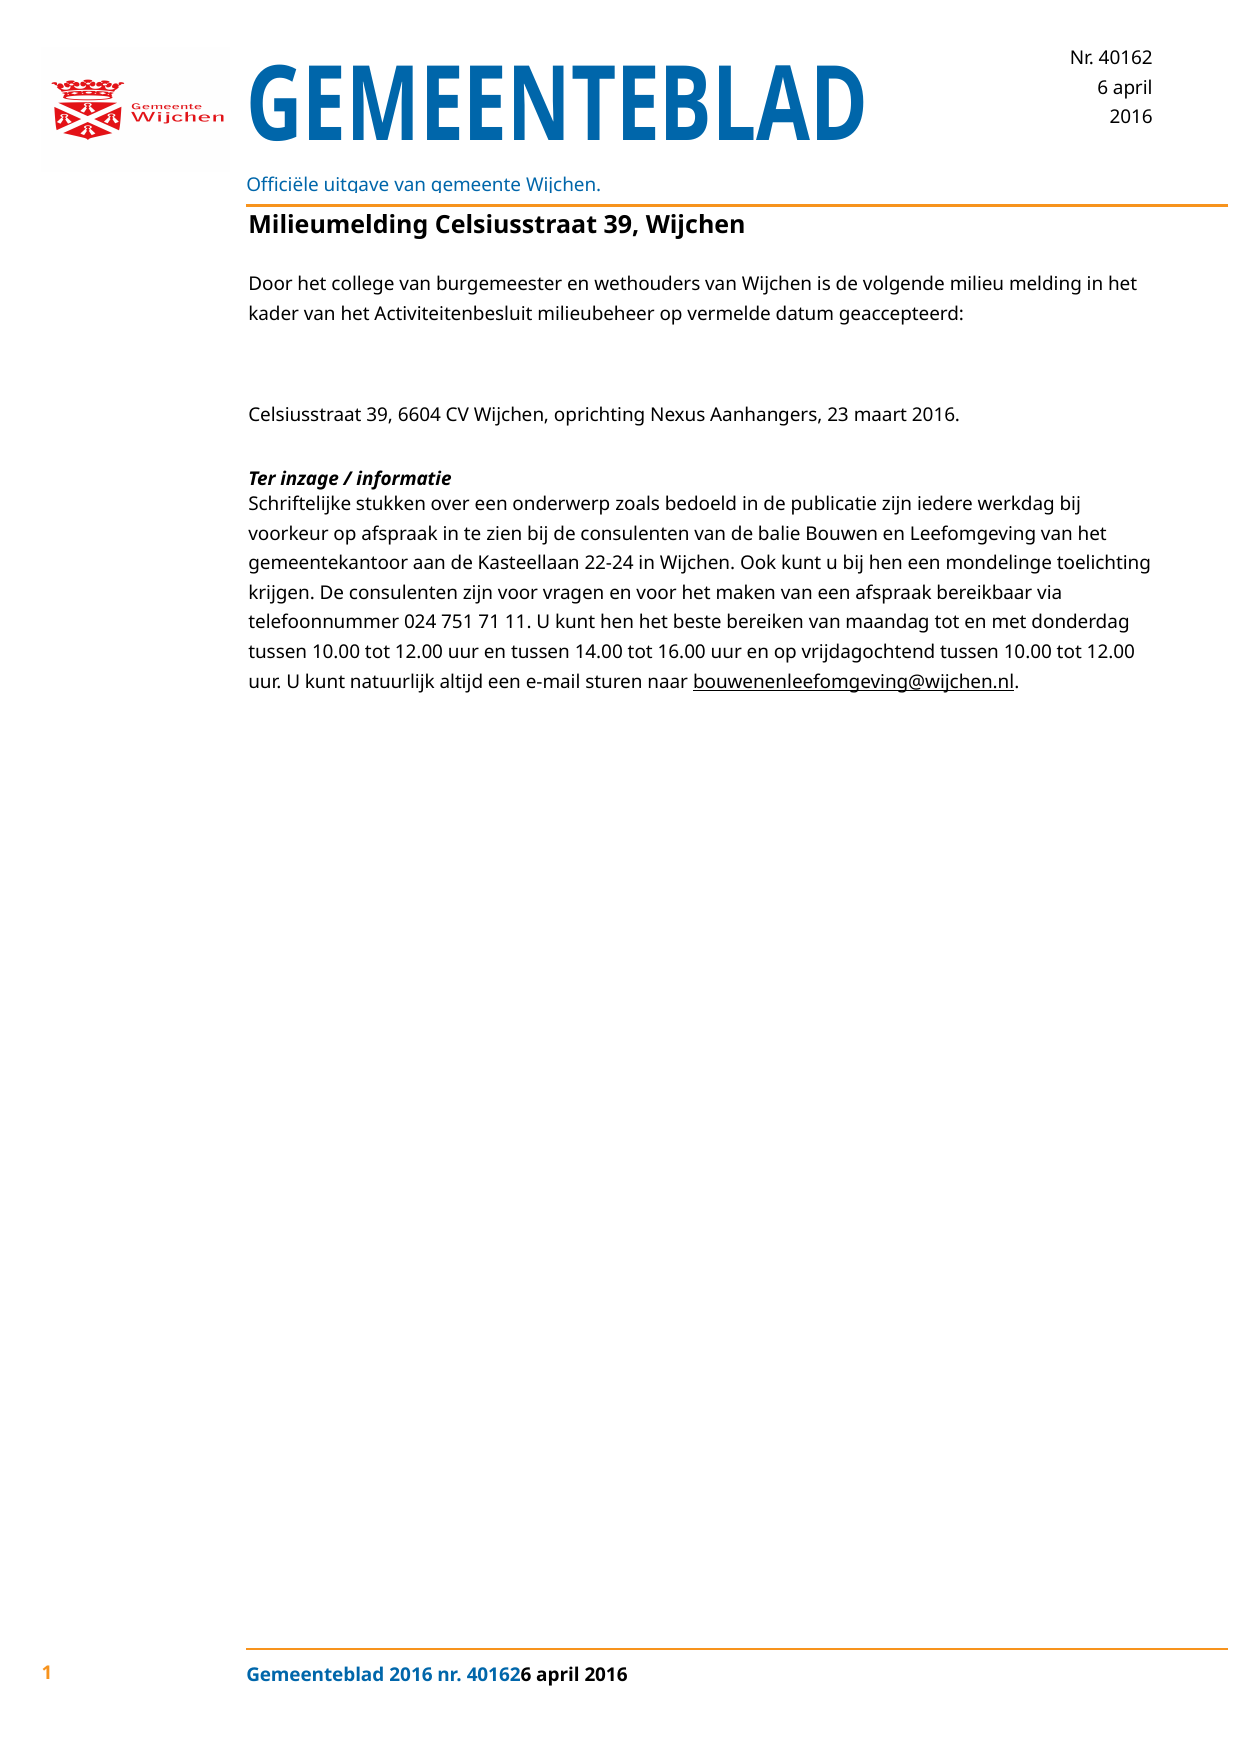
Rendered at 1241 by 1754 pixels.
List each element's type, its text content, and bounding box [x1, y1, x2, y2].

picture [41, 47, 231, 172]
text Ter inzage / informatie [248, 465, 1152, 490]
text Door het college van burgemeester en wethouders van Wijchen is de volgende milieu melding in het kader van het Activiteitenbesluit milieubeheer op vermelde datum geaccepteerd: [248, 270, 1152, 326]
text Celsiusstraat 39, 6604 CV Wijchen, oprichting Nexus Aanhangers, 23 maart 2016. [248, 401, 1152, 426]
text Schriftelijke stukken over een onderwerp zoals bedoeld in de publicatie zijn iedere werkdag bij voorkeur op afspraak in te zien bij de consulenten van de balie Bouwen en Leefomgeving van het gemeentekantoor aan de Kasteellaan 22-24 in Wijchen. Ook kunt u bij hen een mondelinge toelichting krijgen. De consulenten zijn voor vragen en voor het maken van een afspraak bereikbaar via telefoonnummer 024 751 71 11. U kunt hen het beste bereiken van maandag tot en met donderdag tussen 10.00 tot 12.00 uur en tussen 14.00 tot 16.00 uur en op vrijdagochtend tussen 10.00 tot 12.00 uur. U kunt natuurlijk altijd een e-mail sturen naar bouwenenleefomgeving@wijchen.nl. [248, 490, 1152, 694]
text Milieumelding Celsiusstraat 39, Wijchen [248, 207, 1152, 241]
